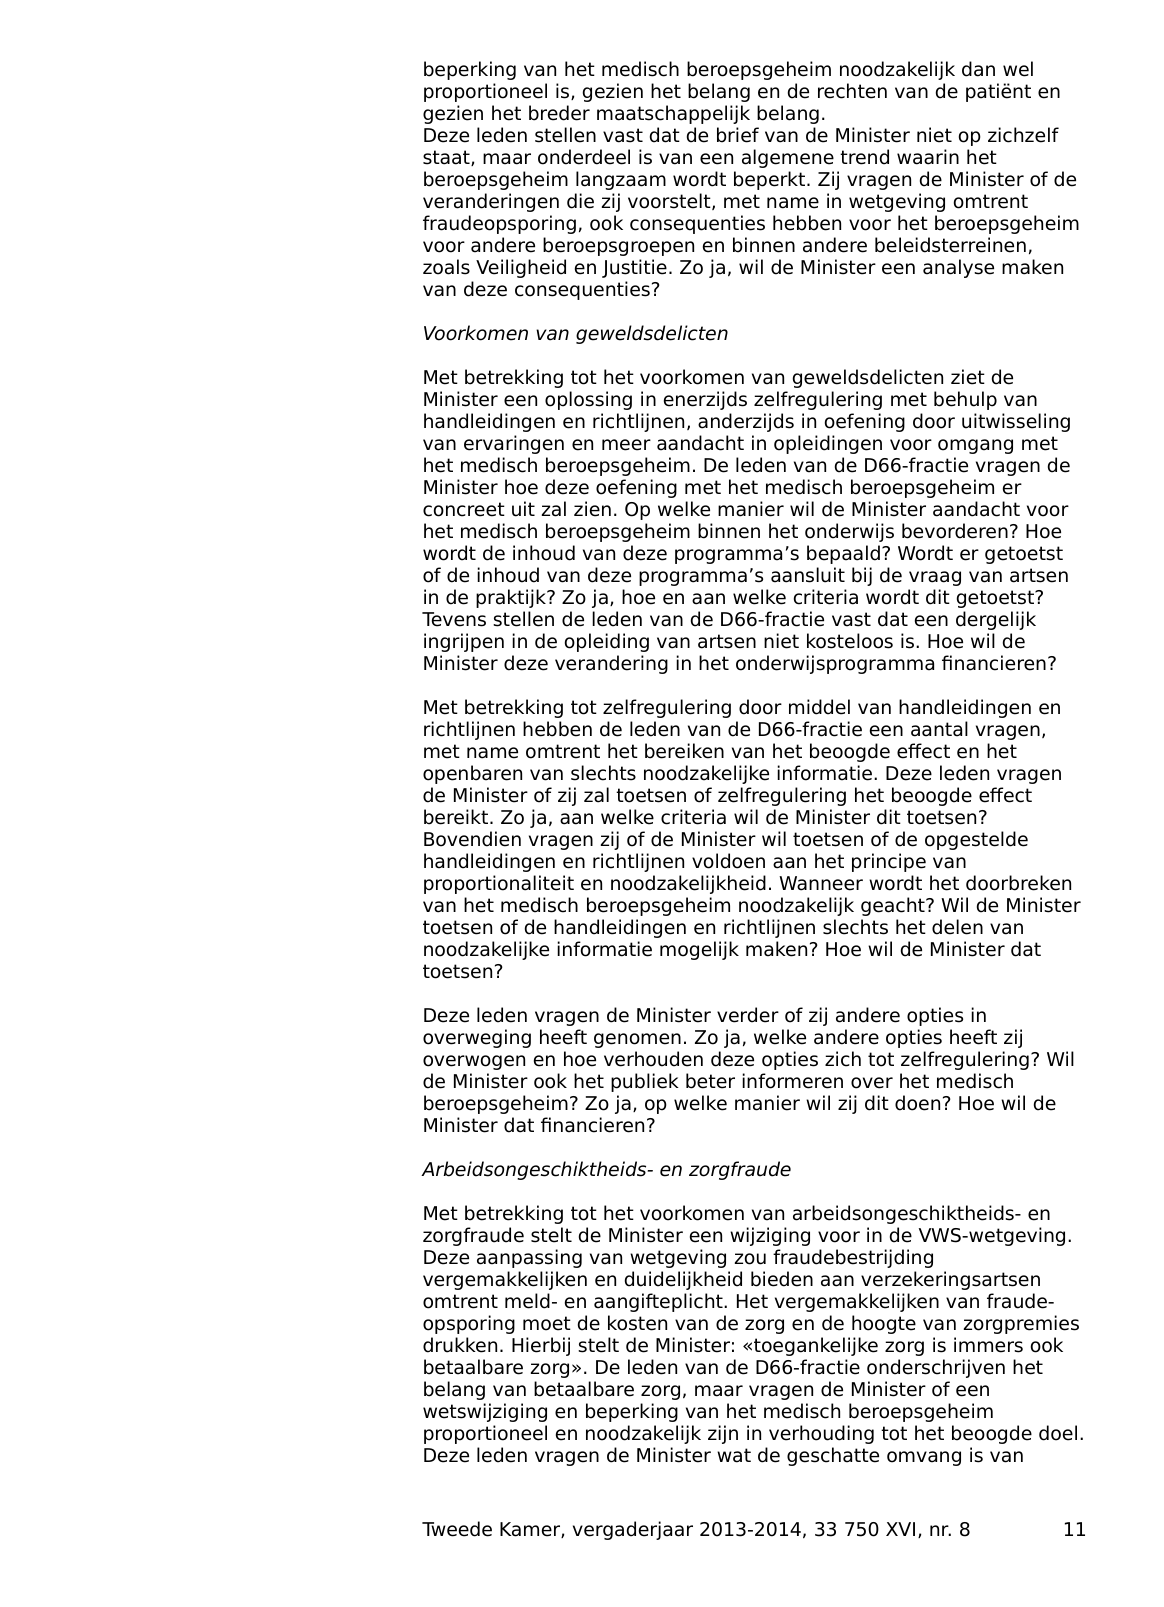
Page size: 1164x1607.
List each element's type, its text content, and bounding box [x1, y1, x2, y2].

subtitle Voorkomen van geweldsdelicten [422, 323, 1087, 345]
subtitle Arbeidsongeschiktheids- en zorgfraude [422, 1159, 1087, 1181]
text Met betrekking tot het voorkomen van geweldsdelicten ziet de Minister een oplossing in enerzijds zelfregulering met behulp van handleidingen en richtlijnen, anderzijds in oefening door uitwisseling van ervaringen en meer aandacht in opleidingen voor omgang met het medisch beroepsgeheim. De leden van de D66-fractie vragen de Minister hoe deze oefening met het medisch beroepsgeheim er concreet uit zal zien. Op welke manier wil de Minister aandacht voor het medisch beroepsgeheim binnen het onderwijs bevorderen? Hoe wordt de inhoud van deze programma’s bepaald? Wordt er getoetst of de inhoud van deze programma’s aansluit bij de vraag van artsen in de praktijk? Zo ja, hoe en aan welke criteria wordt dit getoetst? Tevens stellen de leden van de D66-fractie vast dat een dergelijk ingrijpen in de opleiding van artsen niet kosteloos is. Hoe wil de Minister deze verandering in het onderwijsprogramma financieren? [422, 367, 1087, 675]
text Met betrekking tot zelfregulering door middel van handleidingen en richtlijnen hebben de leden van de D66-fractie een aantal vragen, met name omtrent het bereiken van het beoogde effect en het openbaren van slechts noodzakelijke informatie. Deze leden vragen de Minister of zij zal toetsen of zelfregulering het beoogde effect bereikt. Zo ja, aan welke criteria wil de Minister dit toetsen? Bovendien vragen zij of de Minister wil toetsen of de opgestelde handleidingen en richtlijnen voldoen aan het principe van proportionaliteit en noodzakelijkheid. Wanneer wordt het doorbreken van het medisch beroepsgeheim noodzakelijk geacht? Wil de Minister toetsen of de handleidingen en richtlijnen slechts het delen van noodzakelijke informatie mogelijk maken? Hoe wil de Minister dat toetsen? [422, 697, 1087, 983]
text beperking van het medisch beroepsgeheim noodzakelijk dan wel proportioneel is, gezien het belang en de rechten van de patiënt en gezien het breder maatschappelijk belang. [422, 59, 1087, 125]
text Met betrekking tot het voorkomen van arbeidsongeschiktheids- en zorgfraude stelt de Minister een wijziging voor in de VWS-wetgeving. Deze aanpassing van wetgeving zou fraudebestrijding vergemakkelijken en duidelijkheid bieden aan verzekeringsartsen omtrent meld- en aangifteplicht. Het vergemakkelijken van fraude-opsporing moet de kosten van de zorg en de hoogte van zorgpremies drukken. Hierbij stelt de Minister: «toegankelijke zorg is immers ook betaalbare zorg». De leden van de D66-fractie onderschrijven het belang van betaalbare zorg, maar vragen de Minister of een wetswijziging en beperking van het medisch beroepsgeheim proportioneel en noodzakelijk zijn in verhouding tot het beoogde doel. Deze leden vragen de Minister wat de geschatte omvang is van [422, 1203, 1087, 1467]
text Deze leden vragen de Minister verder of zij andere opties in overweging heeft genomen. Zo ja, welke andere opties heeft zij overwogen en hoe verhouden deze opties zich tot zelfregulering? Wil de Minister ook het publiek beter informeren over het medisch beroepsgeheim? Zo ja, op welke manier wil zij dit doen? Hoe wil de Minister dat financieren? [422, 1005, 1087, 1137]
text Deze leden stellen vast dat de brief van de Minister niet op zichzelf staat, maar onderdeel is van een algemene trend waarin het beroepsgeheim langzaam wordt beperkt. Zij vragen de Minister of de veranderingen die zij voorstelt, met name in wetgeving omtrent fraudeopsporing, ook consequenties hebben voor het beroepsgeheim voor andere beroepsgroepen en binnen andere beleidsterreinen, zoals Veiligheid en Justitie. Zo ja, wil de Minister een analyse maken van deze consequenties? [422, 125, 1087, 301]
